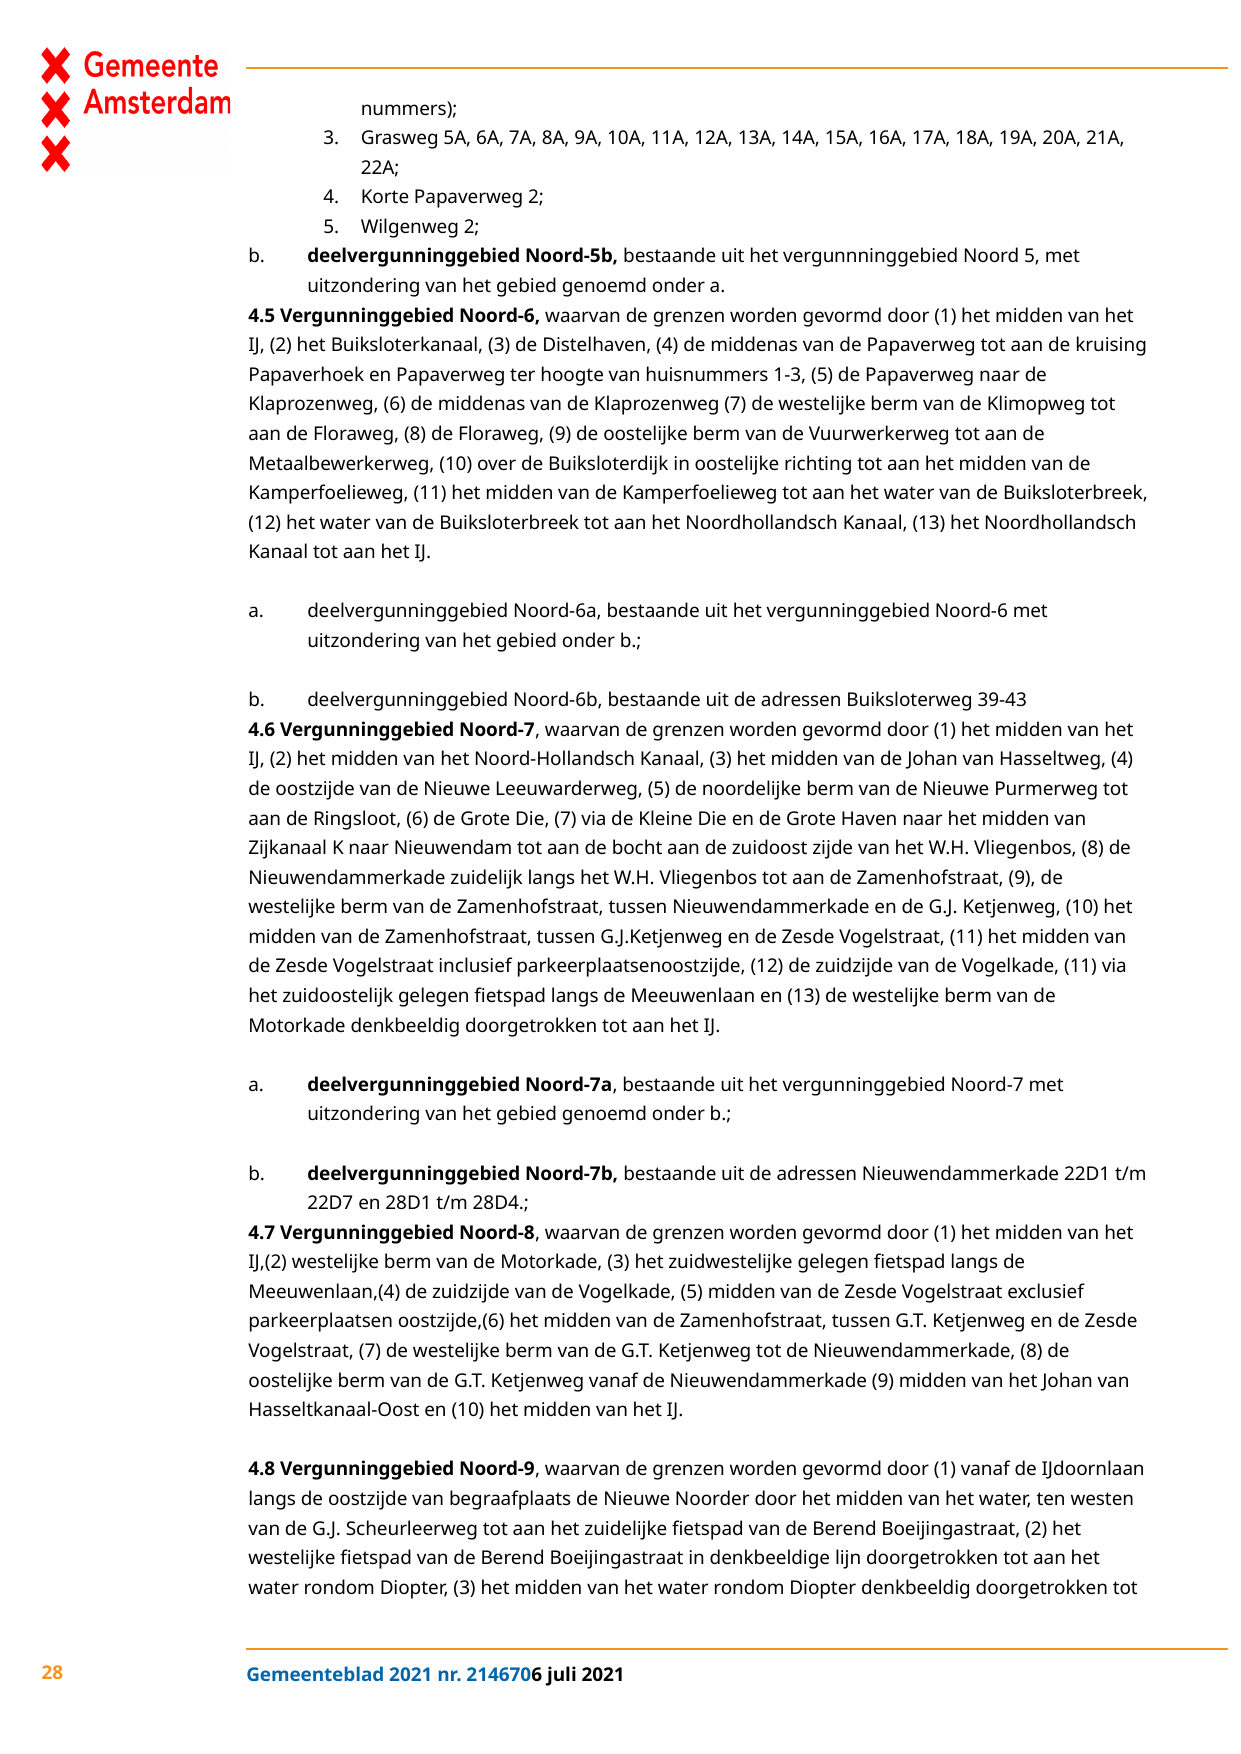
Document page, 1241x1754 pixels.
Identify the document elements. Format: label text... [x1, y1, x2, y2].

list deelvergunninggebied Noord-5b, bestaande uit het vergunnninggebied Noord 5, met uitzondering van het gebied genoemd onder a. [248, 243, 1152, 298]
list Grasweg 5A, 6A, 7A, 8A, 9A, 10A, 11A, 12A, 13A, 14A, 15A, 16A, 17A, 18A, 19A, 20A, 21A, 22A; [323, 124, 1152, 180]
text 4.7 Vergunninggebied Noord-8, waarvan de grenzen worden gevormd door (1) het midden van het IJ,(2) westelijke berm van de Motorkade, (3) het zuidwestelijke gelegen fietspad langs de Meeuwenlaan,(4) de zuidzijde van de Vogelkade, (5) midden van de Zesde Vogelstraat exclusief parkeerplaatsen oostzijde,(6) het midden van de Zamenhofstraat, tussen G.T. Ketjenweg en de Zesde Vogelstraat, (7) de westelijke berm van de G.T. Ketjenweg tot de Nieuwendammerkade, (8) de oostelijke berm van de G.T. Ketjenweg vanaf de Nieuwendammerkade (9) midden van het Johan van Hasseltkanaal-Oost en (10) het midden van het IJ. [248, 1219, 1152, 1422]
text 4.8 Vergunninggebied Noord-9, waarvan de grenzen worden gevormd door (1) vanaf de IJdoornlaan langs de oostzijde van begraafplaats de Nieuwe Noorder door het midden van het water, ten westen van de G.J. Scheurleerweg tot aan het zuidelijke fietspad van de Berend Boeijingastraat, (2) het westelijke fietspad van de Berend Boeijingastraat in denkbeeldige lijn doorgetrokken tot aan het water rondom Diopter, (3) het midden van het water rondom Diopter denkbeeldig doorgetrokken tot [248, 1456, 1152, 1600]
list deelvergunninggebied Noord-7b, bestaande uit de adressen Nieuwendammerkade 22D1 t/m 22D7 en 28D1 t/m 28D4.; [248, 1160, 1152, 1215]
list Korte Papaverweg 2; [323, 183, 1152, 209]
list nummers); [323, 95, 1152, 121]
picture [41, 47, 231, 172]
list deelvergunninggebied Noord-6b, bestaande uit de adressen Buiksloterweg 39-43 [248, 686, 1152, 712]
list deelvergunninggebied Noord-7a, bestaande uit het vergunninggebied Noord-7 met uitzondering van het gebied genoemd onder b.; [248, 1071, 1152, 1126]
list Wilgenweg 2; [323, 213, 1152, 239]
text 4.6 Vergunninggebied Noord-7, waarvan de grenzen worden gevormd door (1) het midden van het IJ, (2) het midden van het Noord-Hollandsch Kanaal, (3) het midden van de Johan van Hasseltweg, (4) de oostzijde van de Nieuwe Leeuwarderweg, (5) de noordelijke berm van de Nieuwe Purmerweg tot aan de Ringsloot, (6) de Grote Die, (7) via de Kleine Die en de Grote Haven naar het midden van Zijkanaal K naar Nieuwendam tot aan de bocht aan de zuidoost zijde van het W.H. Vliegenbos, (8) de Nieuwendammerkade zuidelijk langs het W.H. Vliegenbos tot aan de Zamenhofstraat, (9), de westelijke berm van de Zamenhofstraat, tussen Nieuwendammerkade en de G.J. Ketjenweg, (10) het midden van de Zamenhofstraat, tussen G.J.Ketjenweg en de Zesde Vogelstraat, (11) het midden van de Zesde Vogelstraat inclusief parkeerplaatsenoostzijde, (12) de zuidzijde van de Vogelkade, (11) via het zuidoostelijk gelegen fietspad langs de Meeuwenlaan en (13) de westelijke berm van de Motorkade denkbeeldig doorgetrokken tot aan het IJ. [248, 716, 1152, 1038]
text 4.5 Vergunninggebied Noord-6, waarvan de grenzen worden gevormd door (1) het midden van het IJ, (2) het Buiksloterkanaal, (3) de Distelhaven, (4) de middenas van de Papaverweg tot aan de kruising Papaverhoek en Papaverweg ter hoogte van huisnummers 1-3, (5) de Papaverweg naar de Klaprozenweg, (6) de middenas van de Klaprozenweg (7) de westelijke berm van de Klimopweg tot aan de Floraweg, (8) de Floraweg, (9) de oostelijke berm van de Vuurwerkerweg tot aan de Metaalbewerkerweg, (10) over de Buiksloterdijk in oostelijke richting tot aan het midden van de Kamperfoelieweg, (11) het midden van de Kamperfoelieweg tot aan het water van de Buiksloterbreek, (12) het water van de Buiksloterbreek tot aan het Noordhollandsch Kanaal, (13) het Noordhollandsch Kanaal tot aan het IJ. [248, 302, 1152, 564]
list deelvergunninggebied Noord-6a, bestaande uit het vergunninggebied Noord-6 met uitzondering van het gebied onder b.; [248, 598, 1152, 653]
